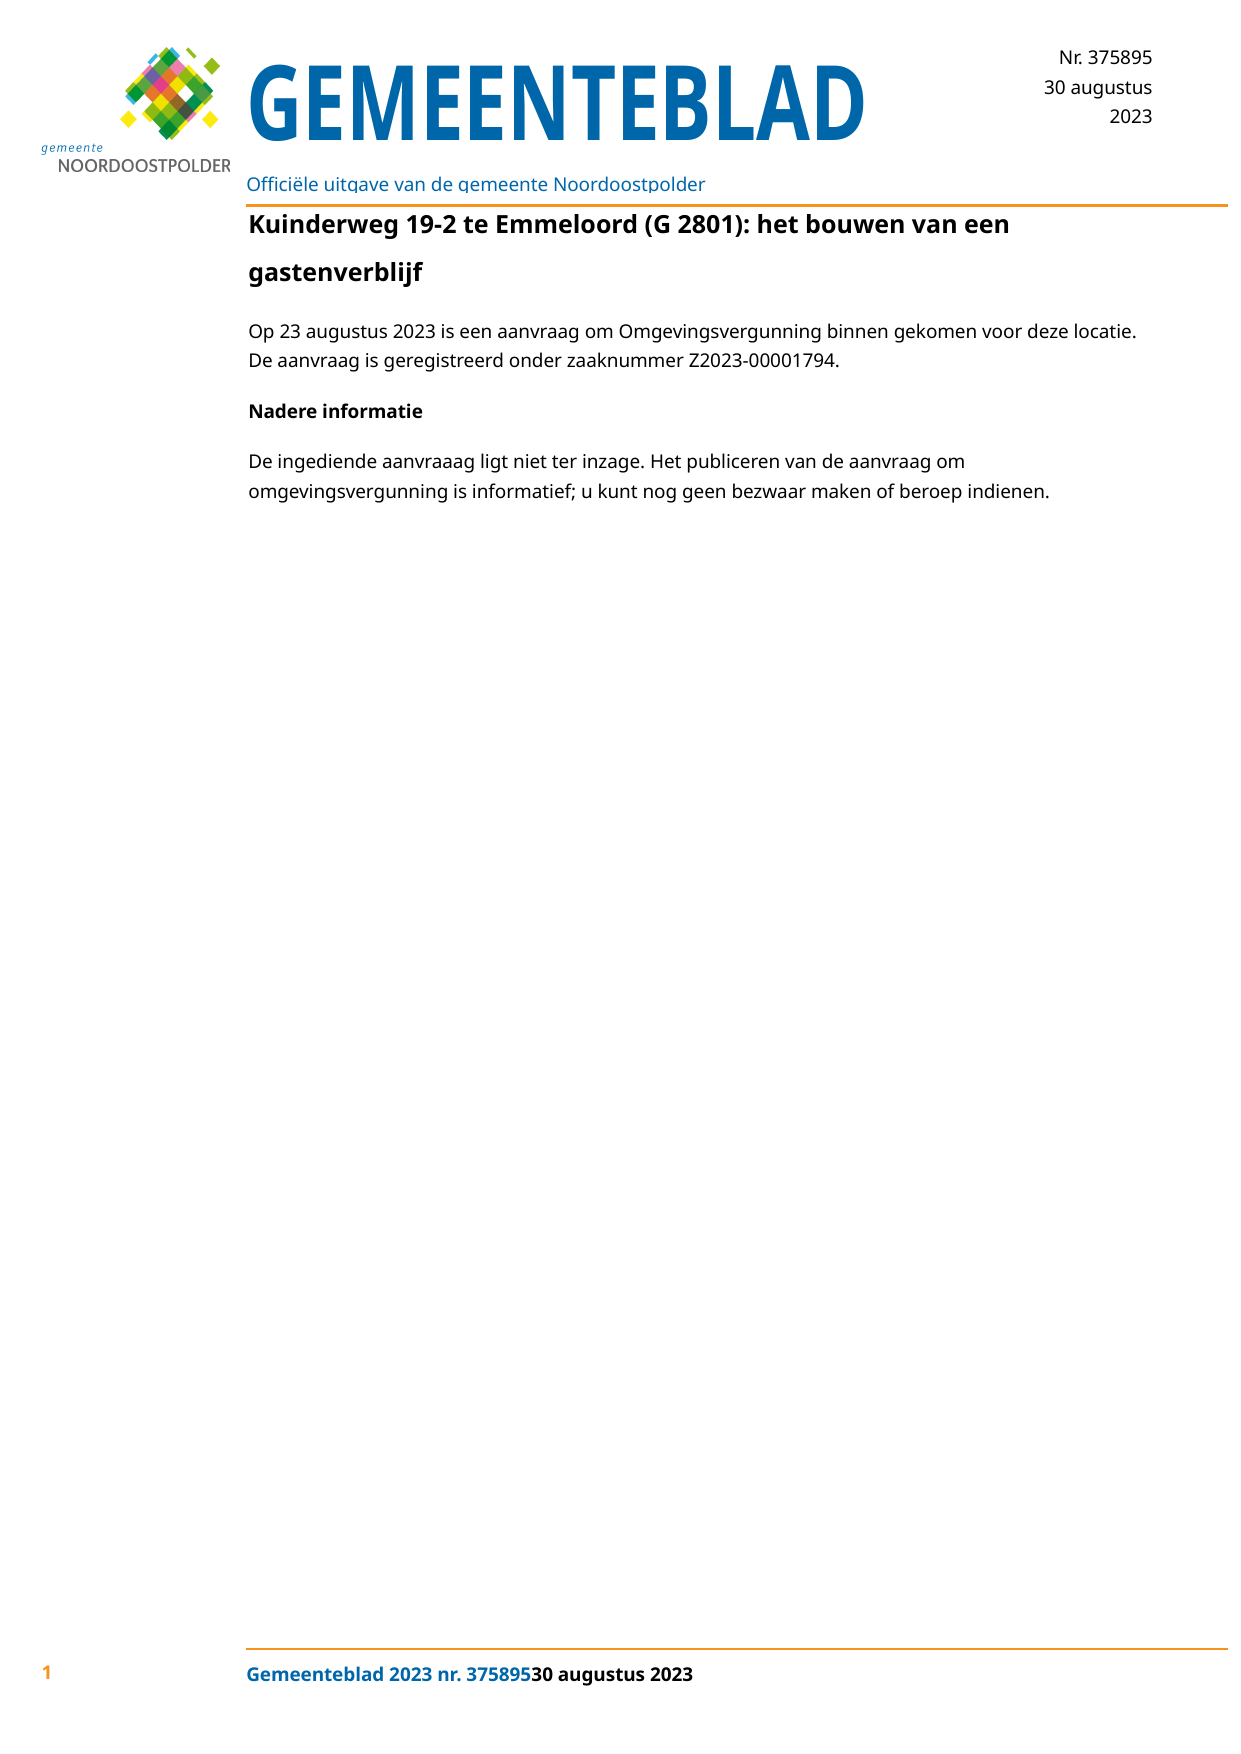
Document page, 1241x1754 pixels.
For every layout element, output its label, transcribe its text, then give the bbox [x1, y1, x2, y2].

text Nadere informatie [248, 398, 1152, 424]
text Op 23 augustus 2023 is een aanvraag om Omgevingsvergunning binnen gekomen voor deze locatie. De aanvraag is geregistreerd onder zaaknummer Z2023-00001794. [248, 318, 1152, 373]
text De ingediende aanvraaag ligt niet ter inzage. Het publiceren van de aanvraag om omgevingsvergunning is informatief; u kunt nog geen bezwaar maken of beroep indienen. [248, 448, 1152, 504]
text Kuinderweg 19-2 te Emmeloord (G 2801): het bouwen van een gastenverblijf [248, 207, 1152, 288]
picture [41, 47, 231, 172]
